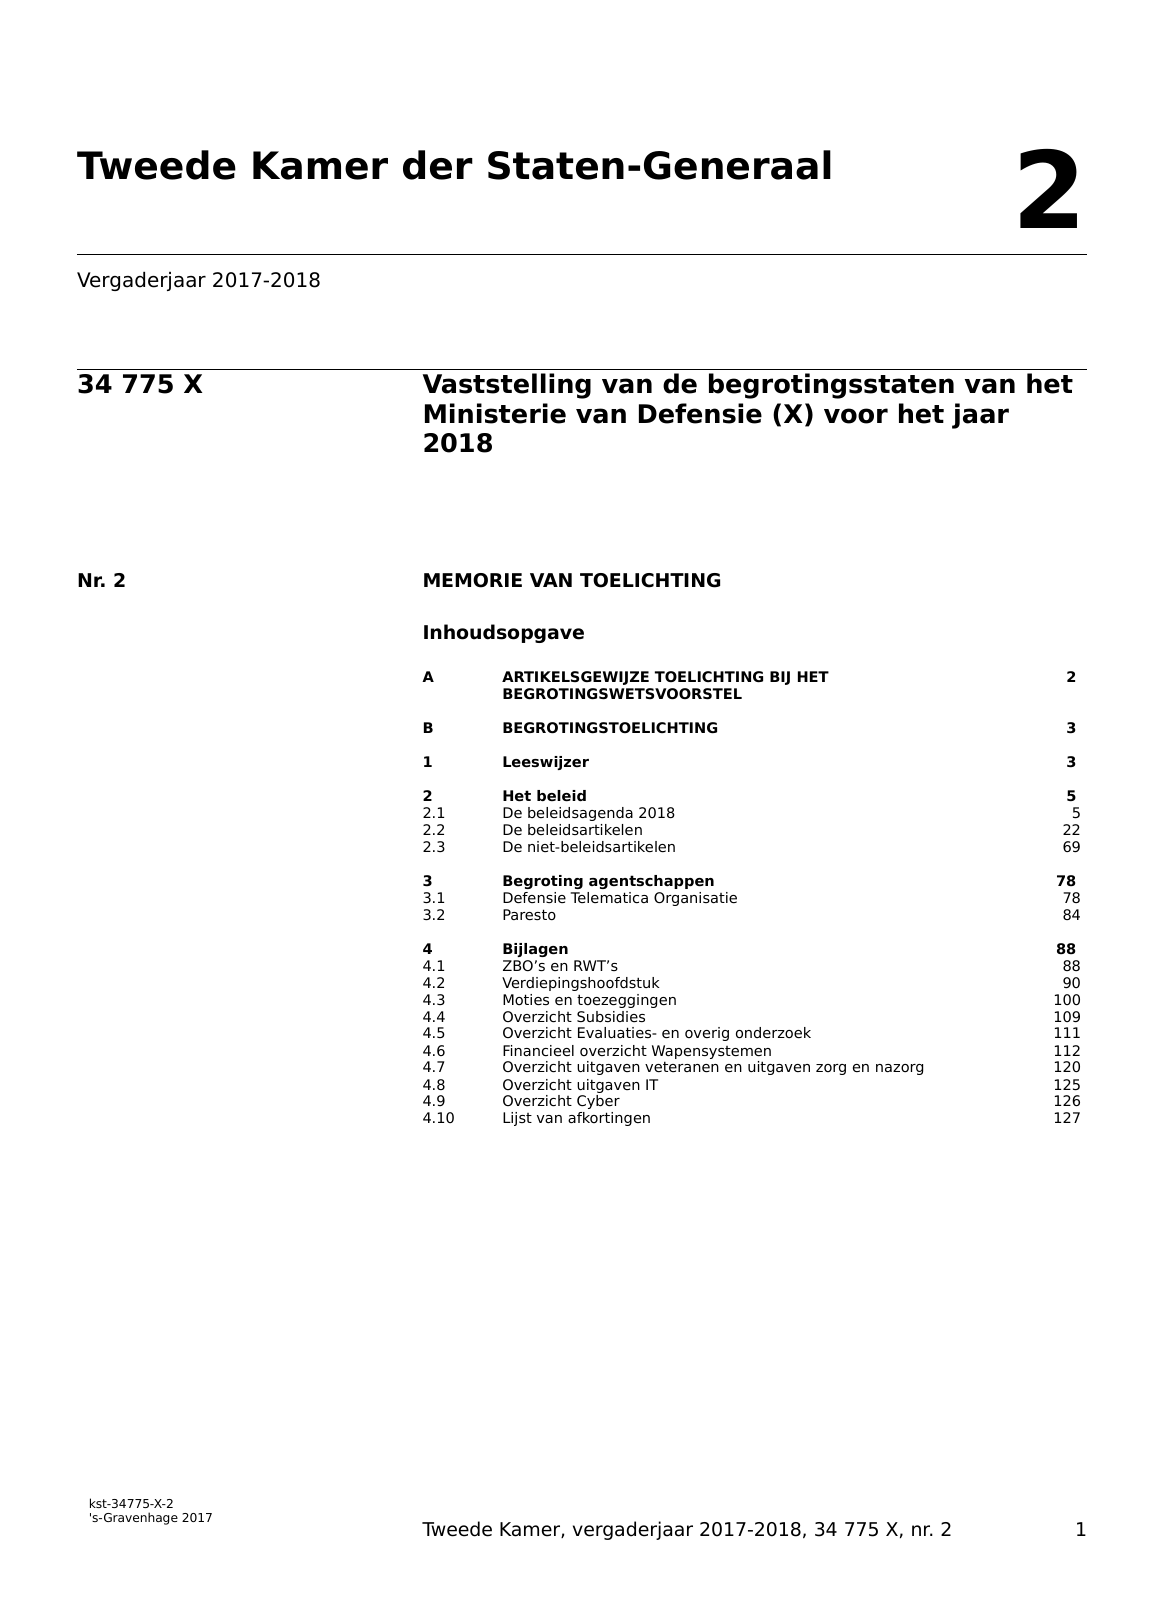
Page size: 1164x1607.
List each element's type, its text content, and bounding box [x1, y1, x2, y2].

table_cell 4.6 [422, 1043, 496, 1059]
table_cell 4.5 [422, 1025, 496, 1042]
table_cell ZBO’s en RWT’s [496, 958, 1028, 974]
table_cell Overzicht uitgaven IT [496, 1076, 1028, 1093]
table_cell 84 [1028, 907, 1087, 923]
table_cell 111 [1028, 1025, 1087, 1042]
table_cell 120 [1028, 1059, 1087, 1076]
table_cell Overzicht uitgaven veteranen en uitgaven zorg en nazorg [496, 1059, 1028, 1076]
table_header A [422, 669, 496, 703]
table_cell 4.9 [422, 1093, 496, 1110]
text 's-Gravenhage 2017 [88, 1511, 323, 1525]
table_cell 125 [1028, 1076, 1087, 1093]
text kst-34775-X-2 [88, 1497, 323, 1511]
table_header 2 [886, 130, 1087, 254]
table_cell [1028, 703, 1087, 720]
table_cell 5 [1028, 805, 1087, 822]
table_cell [1028, 771, 1087, 788]
table_cell 69 [1028, 839, 1087, 856]
table_cell 109 [1028, 1009, 1087, 1025]
table_cell 90 [1028, 975, 1087, 991]
table_cell 88 [1028, 958, 1087, 974]
table_cell 2 [422, 788, 496, 805]
table_cell 4.1 [422, 958, 496, 974]
table_cell De beleidsartikelen [496, 822, 1028, 839]
table_cell BEGROTINGSTOELICHTING [496, 720, 1028, 737]
table_cell [422, 737, 496, 754]
table_cell [496, 703, 1028, 720]
table_cell [496, 924, 1028, 941]
table_cell 2.2 [422, 822, 496, 839]
table_cell Lijst van afkortingen [496, 1110, 1028, 1127]
table_cell 88 [1028, 941, 1087, 957]
table_cell 112 [1028, 1043, 1087, 1059]
table_cell Bijlagen [496, 941, 1028, 957]
table_cell [422, 771, 496, 788]
table_cell Paresto [496, 907, 1028, 923]
table_cell 78 [1028, 873, 1087, 889]
table_header ARTIKELSGEWIJZE TOELICHTING BIJ HET BEGROTINGSWETSVOORSTEL [496, 669, 1028, 703]
table_cell 22 [1028, 822, 1087, 839]
table_cell Verdiepingshoofdstuk [496, 975, 1028, 991]
table_cell 3 [1028, 720, 1087, 737]
table_cell 4 [422, 941, 496, 957]
table_cell [422, 856, 496, 873]
table_cell 3 [1028, 754, 1087, 771]
subtitle Nr. 2 MEMORIE VAN TOELICHTING [77, 570, 1087, 592]
table_cell De niet-beleidsartikelen [496, 839, 1028, 856]
table_cell De beleidsagenda 2018 [496, 805, 1028, 822]
table_cell 5 [1028, 788, 1087, 805]
table_cell 126 [1028, 1093, 1087, 1110]
table_cell Leeswijzer [496, 754, 1028, 771]
table_cell Overzicht Subsidies [496, 1009, 1028, 1025]
table_cell B [422, 720, 496, 737]
table_cell 2.3 [422, 839, 496, 856]
table_cell Begroting agentschappen [496, 873, 1028, 889]
table_cell 3 [422, 873, 496, 889]
table_cell [1028, 856, 1087, 873]
table_cell [422, 924, 496, 941]
table_cell [422, 703, 496, 720]
table_cell Overzicht Cyber [496, 1093, 1028, 1110]
table_header Tweede Kamer der Staten-Generaal [77, 130, 886, 254]
table_cell 4.3 [422, 991, 496, 1008]
table_cell 100 [1028, 991, 1087, 1008]
subtitle 34 775 X Vaststelling van de begrotingsstaten van het Ministerie van Defensie (X) voor het jaar 2018 [77, 370, 1087, 459]
table_cell 4.10 [422, 1110, 496, 1127]
table_cell 4.7 [422, 1059, 496, 1076]
table_cell Het beleid [496, 788, 1028, 805]
table_cell Financieel overzicht Wapensystemen [496, 1043, 1028, 1059]
table_cell 3.2 [422, 907, 496, 923]
table_cell Defensie Telematica Organisatie [496, 890, 1028, 907]
table_cell 1 [422, 754, 496, 771]
table_cell Vergaderjaar 2017-2018 [77, 255, 1087, 369]
table_cell 78 [1028, 890, 1087, 907]
table_cell [1028, 924, 1087, 941]
table_cell [496, 771, 1028, 788]
table_cell [1028, 737, 1087, 754]
table_cell 2.1 [422, 805, 496, 822]
table_header 2 [1028, 669, 1087, 703]
table_cell [496, 737, 1028, 754]
table_cell [496, 856, 1028, 873]
table_cell 4.8 [422, 1076, 496, 1093]
table_cell 3.1 [422, 890, 496, 907]
subtitle Inhoudsopgave [422, 622, 1087, 644]
table_cell 4.2 [422, 975, 496, 991]
table_cell Overzicht Evaluaties- en overig onderzoek [496, 1025, 1028, 1042]
table_cell 4.4 [422, 1009, 496, 1025]
table_cell Moties en toezeggingen [496, 991, 1028, 1008]
table_cell 127 [1028, 1110, 1087, 1127]
